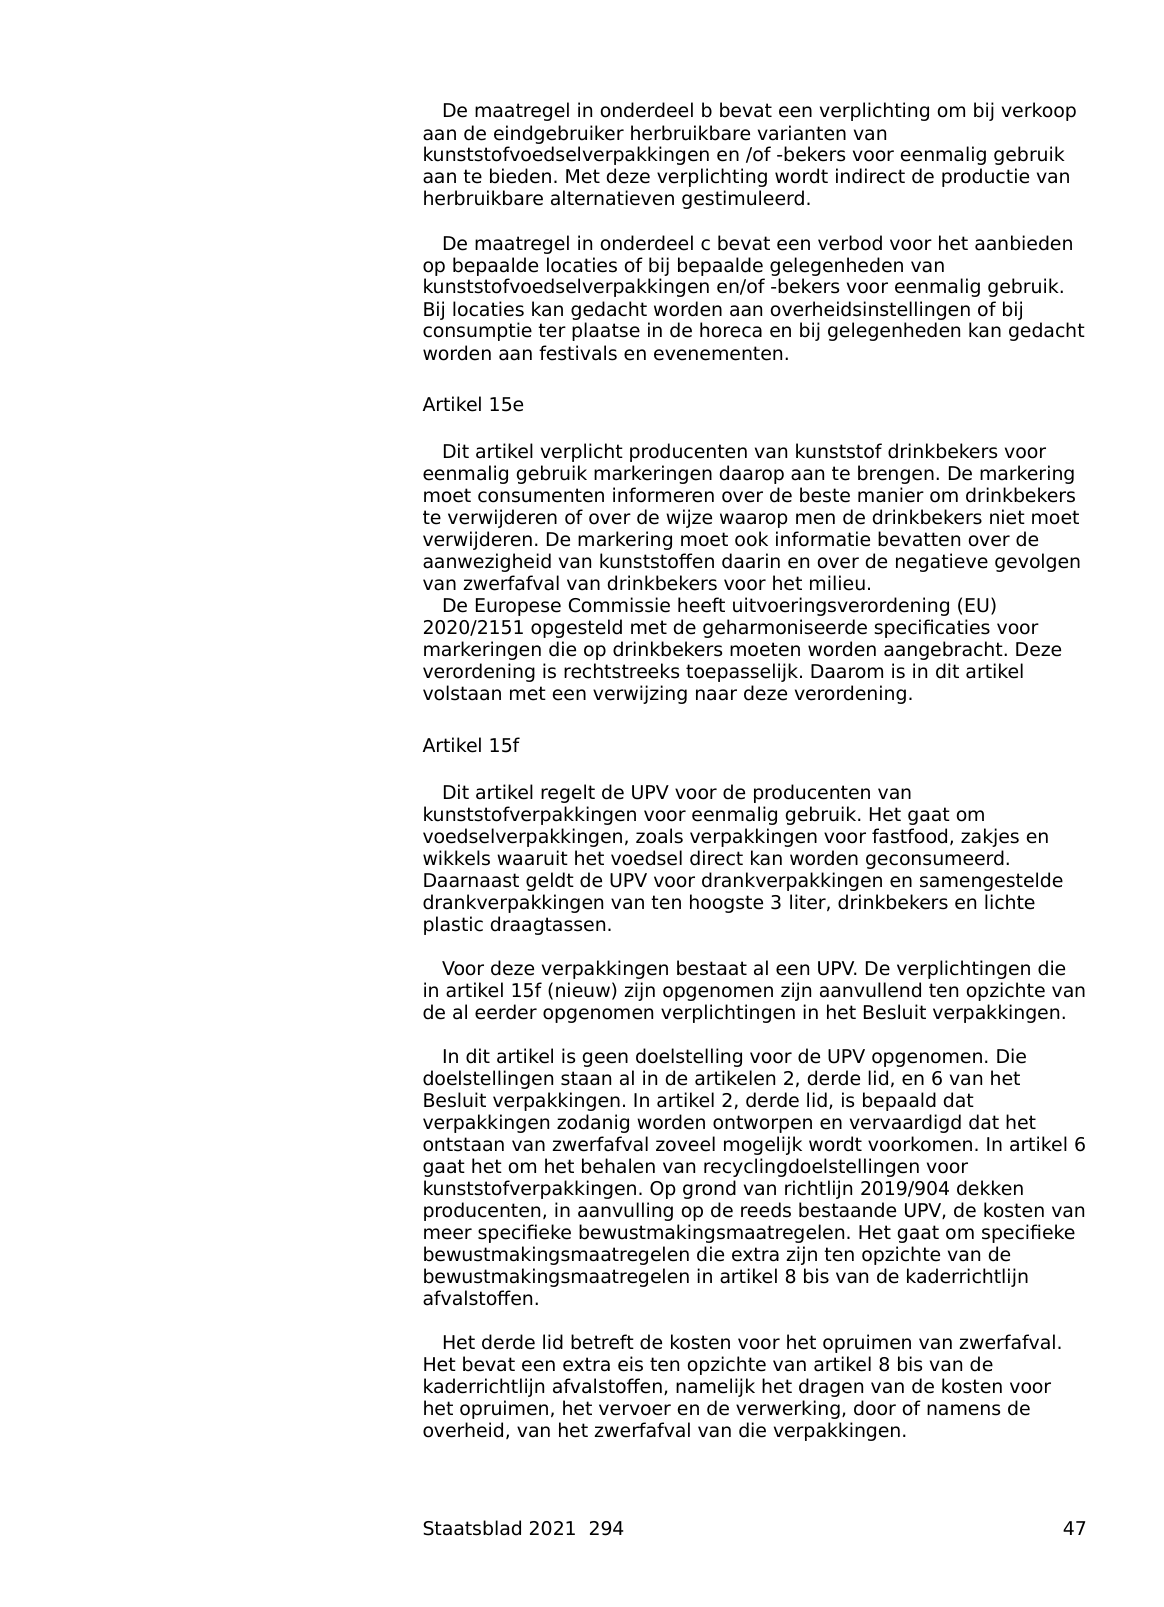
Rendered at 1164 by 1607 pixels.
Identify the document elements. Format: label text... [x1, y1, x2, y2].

subtitle Artikel 15f [422, 735, 1087, 757]
text Dit artikel regelt de UPV voor de producenten van kunststofverpakkingen voor eenmalig gebruik. Het gaat om voedselverpakkingen, zoals verpakkingen voor fastfood, zakjes en wikkels waaruit het voedsel direct kan worden geconsumeerd. Daarnaast geldt de UPV voor drankverpakkingen en samengestelde drankverpakkingen van ten hoogste 3 liter, drinkbekers en lichte plastic draagtassen. [422, 782, 1087, 936]
subtitle Artikel 15e [422, 394, 1087, 416]
text Voor deze verpakkingen bestaat al een UPV. De verplichtingen die in artikel 15f (nieuw) zijn opgenomen zijn aanvullend ten opzichte van de al eerder opgenomen verplichtingen in het Besluit verpakkingen. [422, 958, 1087, 1024]
text In dit artikel is geen doelstelling voor de UPV opgenomen. Die doelstellingen staan al in de artikelen 2, derde lid, en 6 van het Besluit verpakkingen. In artikel 2, derde lid, is bepaald dat verpakkingen zodanig worden ontworpen en vervaardigd dat het ontstaan van zwerfafval zoveel mogelijk wordt voorkomen. In artikel 6 gaat het om het behalen van recyclingdoelstellingen voor kunststofverpakkingen. Op grond van richtlijn 2019/904 dekken producenten, in aanvulling op de reeds bestaande UPV, de kosten van meer specifieke bewustmakingsmaatregelen. Het gaat om specifieke bewustmakingsmaatregelen die extra zijn ten opzichte van de bewustmakingsmaatregelen in artikel 8 bis van de kaderrichtlijn afvalstoffen. [422, 1046, 1087, 1310]
text De Europese Commissie heeft uitvoeringsverordening (EU) 2020/2151 opgesteld met de geharmoniseerde specificaties voor markeringen die op drinkbekers moeten worden aangebracht. Deze verordening is rechtstreeks toepasselijk. Daarom is in dit artikel volstaan met een verwijzing naar deze verordening. [422, 595, 1087, 705]
text Het derde lid betreft de kosten voor het opruimen van zwerfafval. Het bevat een extra eis ten opzichte van artikel 8 bis van de kaderrichtlijn afvalstoffen, namelijk het dragen van de kosten voor het opruimen, het vervoer en de verwerking, door of namens de overheid, van het zwerfafval van die verpakkingen. [422, 1332, 1087, 1442]
text De maatregel in onderdeel b bevat een verplichting om bij verkoop aan de eindgebruiker herbruikbare varianten van kunststofvoedselverpakkingen en /of -bekers voor eenmalig gebruik aan te bieden. Met deze verplichting wordt indirect de productie van herbruikbare alternatieven gestimuleerd. [422, 100, 1087, 210]
text De maatregel in onderdeel c bevat een verbod voor het aanbieden op bepaalde locaties of bij bepaalde gelegenheden van kunststofvoedselverpakkingen en/of -bekers voor eenmalig gebruik. Bij locaties kan gedacht worden aan overheidsinstellingen of bij consumptie ter plaatse in de horeca en bij gelegenheden kan gedacht worden aan festivals en evenementen. [422, 232, 1087, 364]
text Dit artikel verplicht producenten van kunststof drinkbekers voor eenmalig gebruik markeringen daarop aan te brengen. De markering moet consumenten informeren over de beste manier om drinkbekers te verwijderen of over de wijze waarop men de drinkbekers niet moet verwijderen. De markering moet ook informatie bevatten over de aanwezigheid van kunststoffen daarin en over de negatieve gevolgen van zwerfafval van drinkbekers voor het milieu. [422, 441, 1087, 595]
